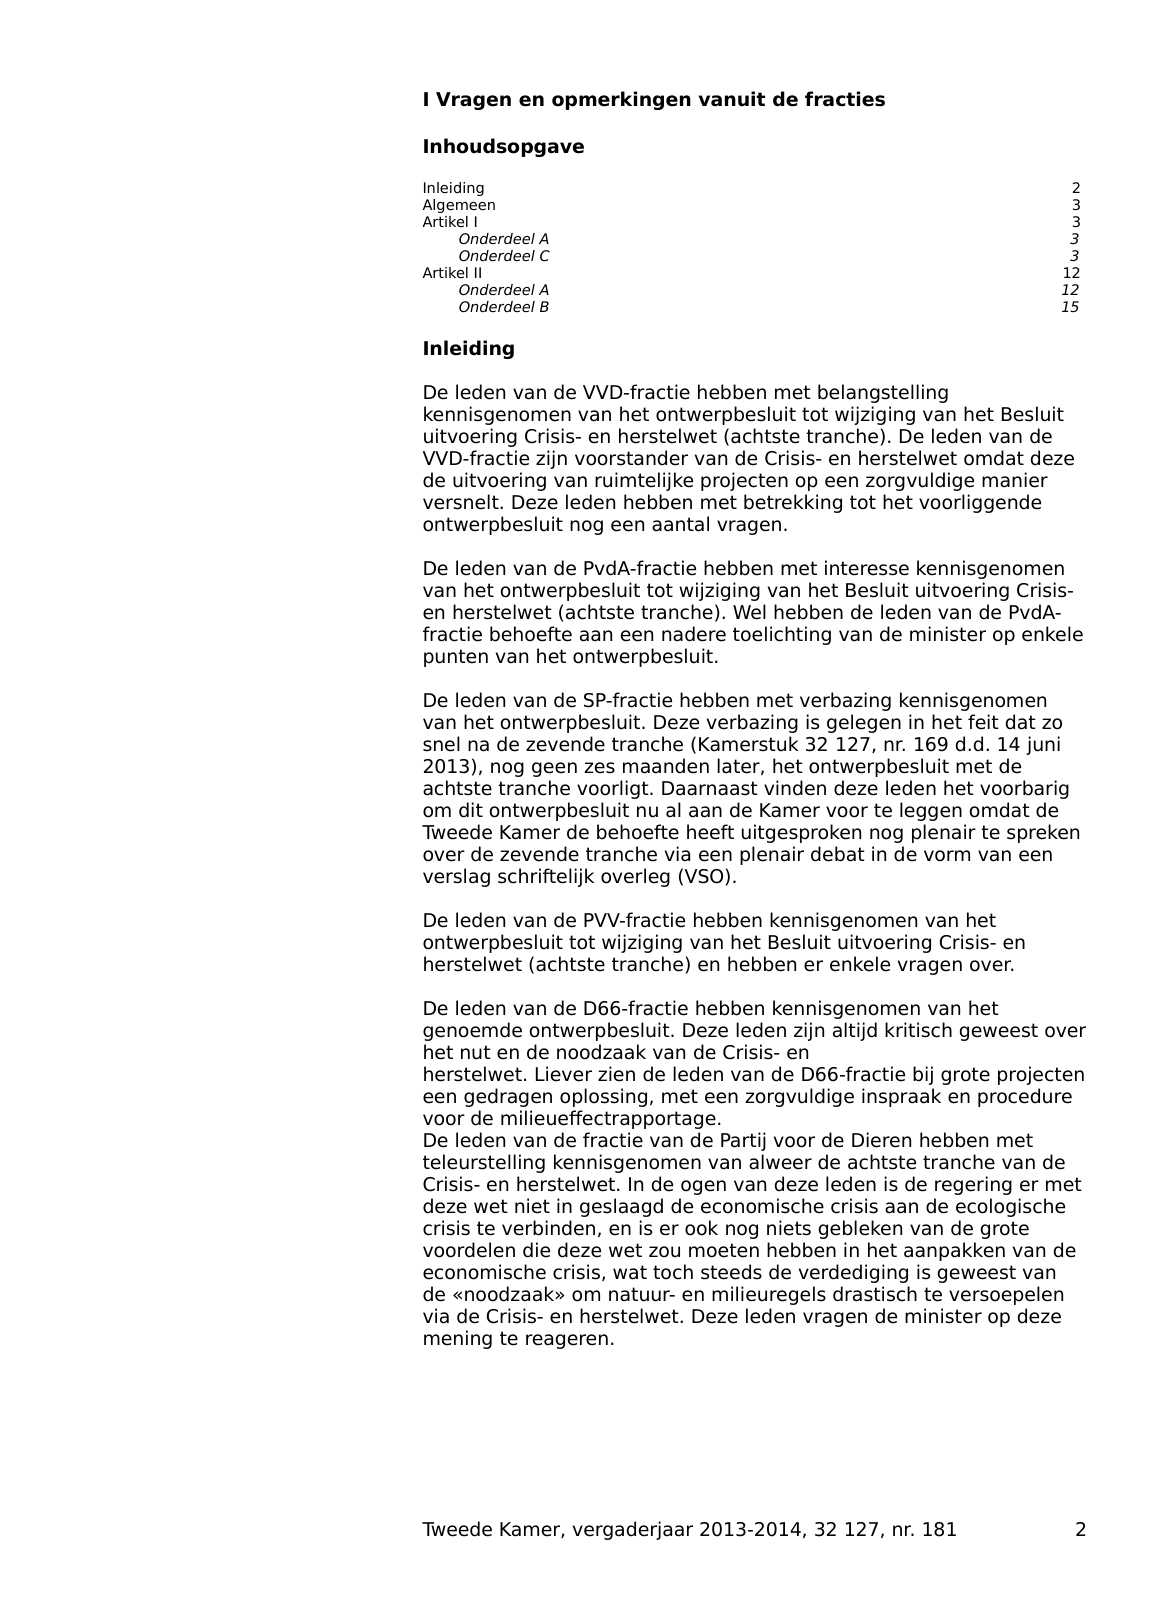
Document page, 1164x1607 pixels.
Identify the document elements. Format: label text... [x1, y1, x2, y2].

table_cell Onderdeel B [453, 299, 1011, 316]
text De leden van de PVV-fractie hebben kennisgenomen van het ontwerpbesluit tot wijziging van het Besluit uitvoering Crisis- en herstelwet (achtste tranche) en hebben er enkele vragen over. [422, 910, 1087, 976]
subtitle I Vragen en opmerkingen vanuit de fracties [422, 89, 1087, 111]
table_cell [422, 231, 453, 248]
table_cell 3 [1011, 197, 1087, 214]
table_header 2 [1011, 180, 1087, 197]
text De leden van de PvdA-fractie hebben met interesse kennisgenomen van het ontwerpbesluit tot wijziging van het Besluit uitvoering Crisis- en herstelwet (achtste tranche). Wel hebben de leden van de PvdA-fractie behoefte aan een nadere toelichting van de minister op enkele punten van het ontwerpbesluit. [422, 558, 1087, 668]
table_cell Onderdeel A [453, 231, 1011, 248]
subtitle Inhoudsopgave [422, 136, 1087, 158]
text herstelwet. Liever zien de leden van de D66-fractie bij grote projecten een gedragen oplossing, met een zorgvuldige inspraak en procedure voor de milieueffectrapportage. [422, 1064, 1087, 1130]
table_cell 3 [1011, 231, 1087, 248]
table_cell Artikel II [422, 265, 1011, 282]
table_cell 3 [1011, 214, 1087, 231]
text De leden van de D66-fractie hebben kennisgenomen van het genoemde ontwerpbesluit. Deze leden zijn altijd kritisch geweest over het nut en de noodzaak van de Crisis- en [422, 998, 1087, 1064]
table_cell [422, 248, 453, 265]
table_header Inleiding [422, 180, 1011, 197]
subtitle Inleiding [422, 338, 1087, 360]
table_cell Algemeen [422, 197, 1011, 214]
table_cell Onderdeel A [453, 282, 1011, 299]
table_cell [422, 282, 453, 299]
table_cell 15 [1011, 299, 1087, 316]
table_cell 12 [1011, 282, 1087, 299]
text De leden van de VVD-fractie hebben met belangstelling kennisgenomen van het ontwerpbesluit tot wijziging van het Besluit uitvoering Crisis- en herstelwet (achtste tranche). De leden van de VVD-fractie zijn voorstander van de Crisis- en herstelwet omdat deze de uitvoering van ruimtelijke projecten op een zorgvuldige manier versnelt. Deze leden hebben met betrekking tot het voorliggende ontwerpbesluit nog een aantal vragen. [422, 382, 1087, 536]
table_cell 3 [1011, 248, 1087, 265]
table_cell [422, 299, 453, 316]
table_cell Artikel I [422, 214, 1011, 231]
table_cell Onderdeel C [453, 248, 1011, 265]
text De leden van de fractie van de Partij voor de Dieren hebben met teleurstelling kennisgenomen van alweer de achtste tranche van de Crisis- en herstelwet. In de ogen van deze leden is de regering er met deze wet niet in geslaagd de economische crisis aan de ecologische crisis te verbinden, en is er ook nog niets gebleken van de grote voordelen die deze wet zou moeten hebben in het aanpakken van de economische crisis, wat toch steeds de verdediging is geweest van de «noodzaak» om natuur- en milieuregels drastisch te versoepelen via de Crisis- en herstelwet. Deze leden vragen de minister op deze mening te reageren. [422, 1130, 1087, 1350]
text De leden van de SP-fractie hebben met verbazing kennisgenomen van het ontwerpbesluit. Deze verbazing is gelegen in het feit dat zo snel na de zevende tranche (Kamerstuk 32 127, nr. 169 d.d. 14 juni 2013), nog geen zes maanden later, het ontwerpbesluit met de achtste tranche voorligt. Daarnaast vinden deze leden het voorbarig om dit ontwerpbesluit nu al aan de Kamer voor te leggen omdat de Tweede Kamer de behoefte heeft uitgesproken nog plenair te spreken over de zevende tranche via een plenair debat in de vorm van een verslag schriftelijk overleg (VSO). [422, 690, 1087, 888]
table_cell 12 [1011, 265, 1087, 282]
